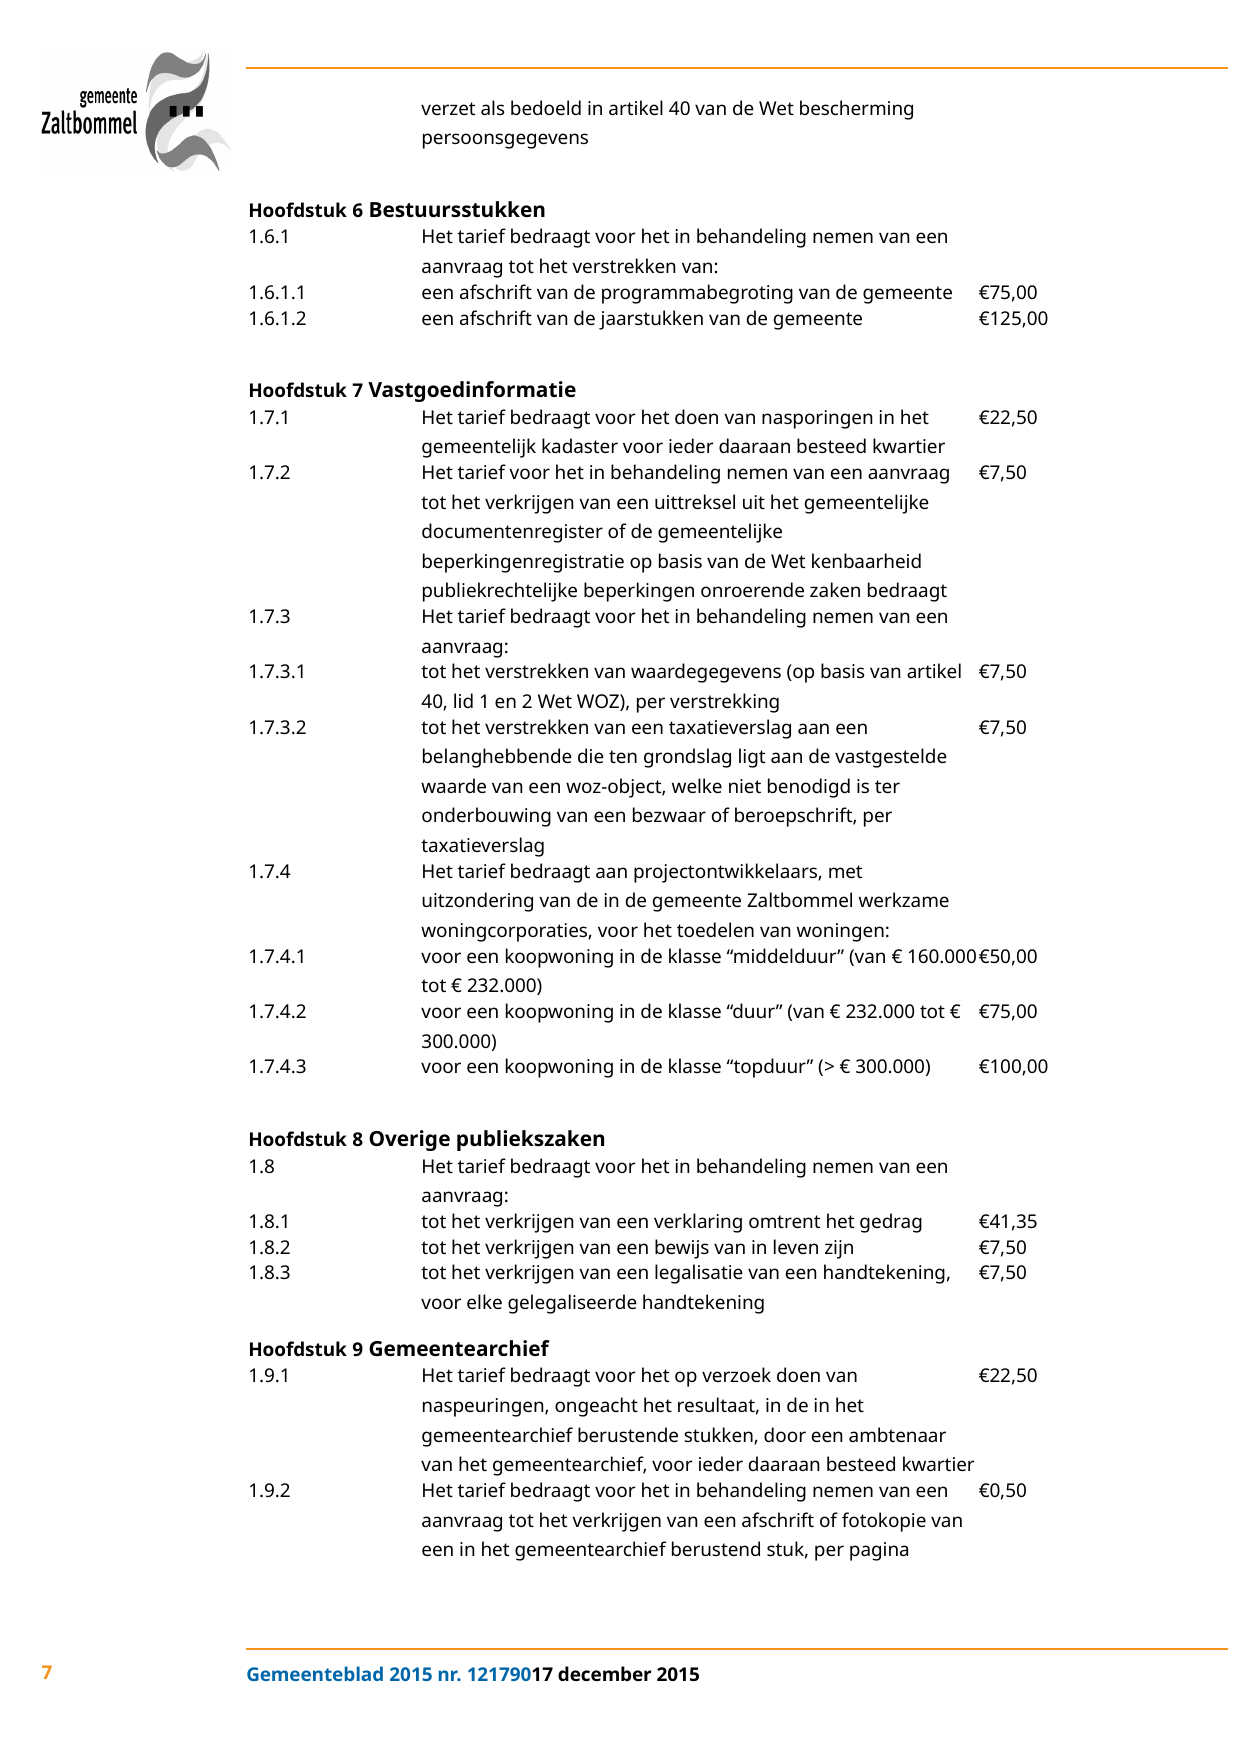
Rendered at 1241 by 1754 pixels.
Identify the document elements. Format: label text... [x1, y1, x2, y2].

table_cell [248, 330, 421, 356]
table_cell 1.8.3 [248, 1260, 421, 1315]
table_cell tot het verkrijgen van een bewijs van in leven zijn [421, 1234, 978, 1259]
table_header 1.7.1 [248, 404, 421, 459]
table_cell voor een koopwoning in de klasse “middelduur” (van € 160.000 tot € 232.000) [421, 943, 978, 998]
text Hoofdstuk 6 Bestuursstukken [248, 195, 1152, 223]
table_cell Het tarief bedraagt aan projectontwikkelaars, met uitzondering van de in de gemeente Zaltbommel werkzame woningcorporaties, voor het toedelen van woningen: [421, 858, 978, 943]
table_cell een afschrift van de jaarstukken van de gemeente [421, 305, 978, 330]
table_cell [421, 1562, 978, 1588]
table_cell 1.7.4.2 [248, 998, 421, 1053]
table_cell [421, 330, 978, 356]
table_cell tot het verkrijgen van een legalisatie van een handtekening, voor elke gelegaliseerde handtekening [421, 1260, 978, 1315]
table_cell [979, 1079, 1152, 1105]
table_cell Het tarief bedraagt voor het in behandeling nemen van een aanvraag tot het verkrijgen van een afschrift of fotokopie van een in het gemeentearchief berustend stuk, per pagina [421, 1477, 978, 1562]
table_cell verzet als bedoeld in artikel 40 van de Wet bescherming persoonsgegevens [421, 95, 978, 150]
table_cell €7,50 [979, 1234, 1152, 1259]
text Hoofdstuk 9 Gemeentearchief [248, 1334, 1152, 1363]
table_cell Het tarief voor het in behandeling nemen van een aanvraag tot het verkrijgen van een uittreksel uit het gemeentelijke documentenregister of de gemeentelijke beperkingenregistratie op basis van de Wet kenbaarheid publiekrechtelijke beperkingen onroerende zaken bedraagt [421, 459, 978, 603]
table_cell €41,35 [979, 1208, 1152, 1234]
table_cell 1.6.1.1 [248, 279, 421, 305]
table_cell [248, 95, 421, 150]
table_cell [421, 150, 978, 176]
table_cell [979, 1562, 1152, 1588]
table_cell tot het verkrijgen van een verklaring omtrent het gedrag [421, 1208, 978, 1234]
table_cell [979, 95, 1152, 150]
table_cell 1.8.2 [248, 1234, 421, 1259]
table_cell 1.7.4 [248, 858, 421, 943]
table_cell 1.7.4.3 [248, 1054, 421, 1079]
table_cell 1.7.2 [248, 459, 421, 603]
table_cell 1.7.4.1 [248, 943, 421, 998]
table_header Het tarief bedraagt voor het op verzoek doen van naspeuringen, ongeacht het resultaat, in de in het gemeentearchief berustende stukken, door een ambtenaar van het gemeentearchief, voor ieder daaraan besteed kwartier [421, 1363, 978, 1477]
table_header €22,50 [979, 404, 1152, 459]
table_cell 1.7.3.1 [248, 659, 421, 714]
table_cell 1.7.3.2 [248, 714, 421, 858]
table_header 1.9.1 [248, 1363, 421, 1477]
table_cell [979, 603, 1152, 659]
table_cell [248, 150, 421, 176]
table_cell €75,00 [979, 998, 1152, 1053]
table_cell €7,50 [979, 659, 1152, 714]
table_cell voor een koopwoning in de klasse “duur” (van € 232.000 tot € 300.000) [421, 998, 978, 1053]
table_cell €75,00 [979, 279, 1152, 305]
table_cell [979, 150, 1152, 176]
table_cell €50,00 [979, 943, 1152, 998]
table_cell tot het verstrekken van waardegegevens (op basis van artikel 40, lid 1 en 2 Wet WOZ), per verstrekking [421, 659, 978, 714]
table_cell [248, 1079, 421, 1105]
table_cell [421, 1079, 978, 1105]
picture [41, 47, 231, 172]
table_cell Het tarief bedraagt voor het in behandeling nemen van een aanvraag: [421, 603, 978, 659]
table_cell 1.7.3 [248, 603, 421, 659]
text Hoofdstuk 7 Vastgoedinformatie [248, 375, 1152, 404]
table_cell [979, 858, 1152, 943]
table_cell 1.8.1 [248, 1208, 421, 1234]
table_cell [979, 330, 1152, 356]
table_header Het tarief bedraagt voor het in behandeling nemen van een aanvraag: [421, 1153, 978, 1208]
table_cell [248, 1562, 421, 1588]
table_cell een afschrift van de programmabegroting van de gemeente [421, 279, 978, 305]
table_header [979, 224, 1152, 279]
table_header €22,50 [979, 1363, 1152, 1477]
table_header 1.8 [248, 1153, 421, 1208]
table_cell €100,00 [979, 1054, 1152, 1079]
table_header [979, 1153, 1152, 1208]
table_cell voor een koopwoning in de klasse “topduur” (> € 300.000) [421, 1054, 978, 1079]
table_cell tot het verstrekken van een taxatieverslag aan een belanghebbende die ten grondslag ligt aan de vastgestelde waarde van een woz-object, welke niet benodigd is ter onderbouwing van een bezwaar of beroepschrift, per taxatieverslag [421, 714, 978, 858]
table_cell 1.6.1.2 [248, 305, 421, 330]
table_header Het tarief bedraagt voor het doen van nasporingen in het gemeentelijk kadaster voor ieder daaraan besteed kwartier [421, 404, 978, 459]
table_cell €125,00 [979, 305, 1152, 330]
table_cell €7,50 [979, 714, 1152, 858]
text Hoofdstuk 8 Overige publiekszaken [248, 1124, 1152, 1153]
table_cell €0,50 [979, 1477, 1152, 1562]
table_cell €7,50 [979, 459, 1152, 603]
table_cell 1.9.2 [248, 1477, 421, 1562]
table_header Het tarief bedraagt voor het in behandeling nemen van een aanvraag tot het verstrekken van: [421, 224, 978, 279]
table_header 1.6.1 [248, 224, 421, 279]
table_cell €7,50 [979, 1260, 1152, 1315]
